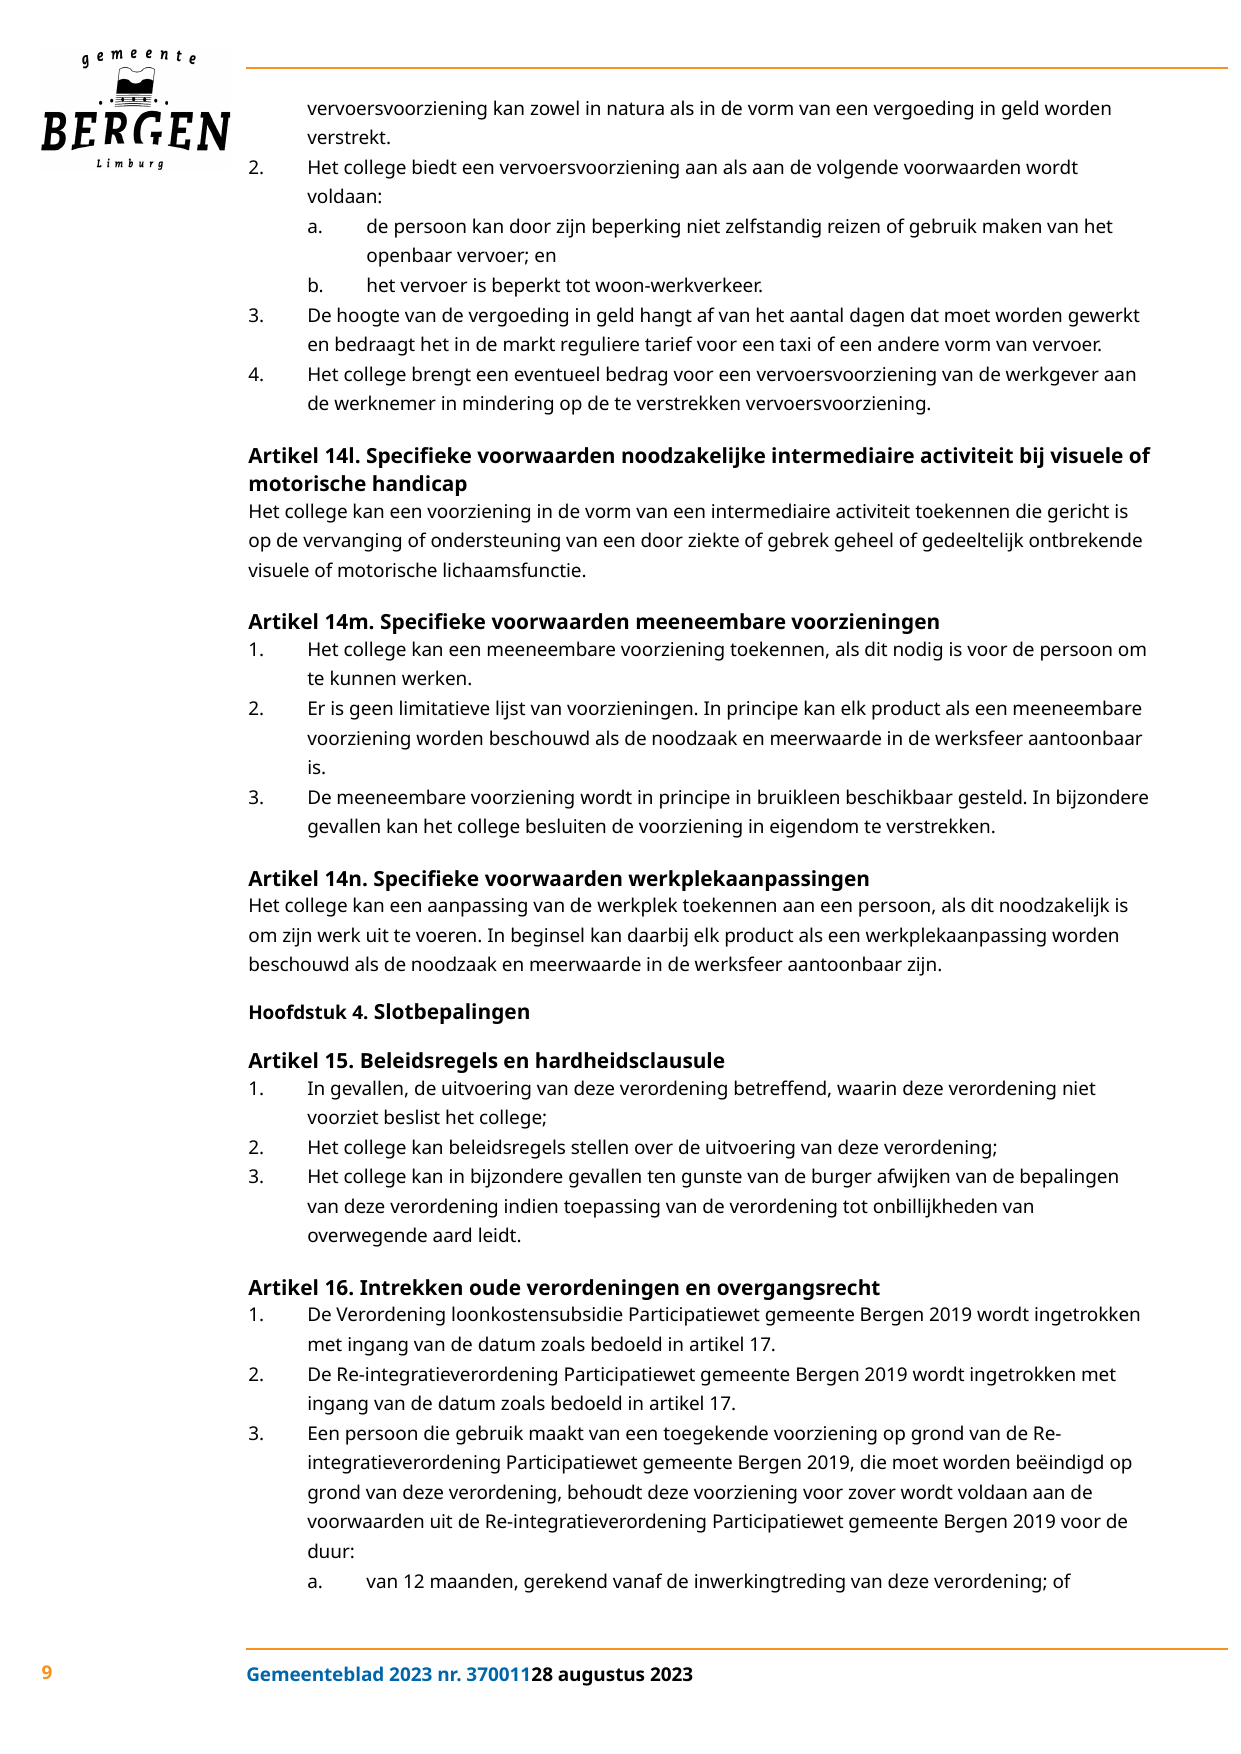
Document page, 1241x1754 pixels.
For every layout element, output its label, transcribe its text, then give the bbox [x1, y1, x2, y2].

list Het college biedt een vervoersvoorziening aan als aan de volgende voorwaarden wordt voldaan: [248, 154, 1152, 209]
list De hoogte van de vergoeding in geld hangt af van het aantal dagen dat moet worden gewerkt en bedraagt het in de markt reguliere tarief voor een taxi of een andere vorm van vervoer. [248, 302, 1152, 357]
list het vervoer is beperkt tot woon-werkverkeer. [307, 272, 1152, 298]
list de persoon kan door zijn beperking niet zelfstandig reizen of gebruik maken van het openbaar vervoer; en [307, 213, 1152, 268]
picture [41, 47, 231, 172]
list Een persoon die gebruik maakt van een toegekende voorziening op grond van de Re-integratieverordening Participatiewet gemeente Bergen 2019, die moet worden beëindigd op grond van deze verordening, behoudt deze voorziening voor zover wordt voldaan aan de voorwaarden uit de Re-integratieverordening Participatiewet gemeente Bergen 2019 voor de duur: [248, 1420, 1152, 1564]
list De meeneembare voorziening wordt in principe in bruikleen beschikbaar gesteld. In bijzondere gevallen kan het college besluiten de voorziening in eigendom te verstrekken. [248, 784, 1152, 839]
list In gevallen, de uitvoering van deze verordening betreffend, waarin deze verordening niet voorziet beslist het college; [248, 1075, 1152, 1130]
list Er is geen limitatieve lijst van voorzieningen. In principe kan elk product als een meeneembare voorziening worden beschouwd als de noodzaak en meerwaarde in de werksfeer aantoonbaar is. [248, 695, 1152, 780]
list De Verordening loonkostensubsidie Participatiewet gemeente Bergen 2019 wordt ingetrokken met ingang van de datum zoals bedoeld in artikel 17. [248, 1302, 1152, 1357]
text Artikel 16. Intrekken oude verordeningen en overgangsrecht [248, 1273, 1152, 1302]
text Artikel 15. Beleidsregels en hardheidsclausule [248, 1046, 1152, 1075]
text Artikel 14m. Specifieke voorwaarden meeneembare voorzieningen [248, 607, 1152, 636]
list van 12 maanden, gerekend vanaf de inwerkingtreding van deze verordening; of [307, 1568, 1152, 1593]
list Het college kan een meeneembare voorziening toekennen, als dit nodig is voor de persoon om te kunnen werken. [248, 636, 1152, 691]
list Het college kan in bijzondere gevallen ten gunste van de burger afwijken van de bepalingen van deze verordening indien toepassing van de verordening tot onbillijkheden van overwegende aard leidt. [248, 1163, 1152, 1248]
text Hoofdstuk 4. Slotbepalingen [248, 997, 1152, 1026]
list De Re-integratieverordening Participatiewet gemeente Bergen 2019 wordt ingetrokken met ingang van de datum zoals bedoeld in artikel 17. [248, 1361, 1152, 1416]
list Het college brengt een eventueel bedrag voor een vervoersvoorziening van de werkgever aan de werknemer in mindering op de te verstrekken vervoersvoorziening. [248, 361, 1152, 416]
text Het college kan een voorziening in de vorm van een intermediaire activiteit toekennen die gericht is op de vervanging of ondersteuning van een door ziekte of gebrek geheel of gedeeltelijk ontbrekende visuele of motorische lichaamsfunctie. [248, 498, 1152, 583]
text Artikel 14n. Specifieke voorwaarden werkplekaanpassingen [248, 864, 1152, 892]
text Het college kan een aanpassing van de werkplek toekennen aan een persoon, als dit noodzakelijk is om zijn werk uit te voeren. In beginsel kan daarbij elk product als een werkplekaanpassing worden beschouwd als de noodzaak en meerwaarde in de werksfeer aantoonbaar zijn. [248, 892, 1152, 977]
text Artikel 14l. Specifieke voorwaarden noodzakelijke intermediaire activiteit bij visuele of motorische handicap [248, 441, 1152, 498]
list vervoersvoorziening kan zowel in natura als in de vorm van een vergoeding in geld worden verstrekt. [248, 95, 1152, 150]
list Het college kan beleidsregels stellen over de uitvoering van deze verordening; [248, 1134, 1152, 1160]
